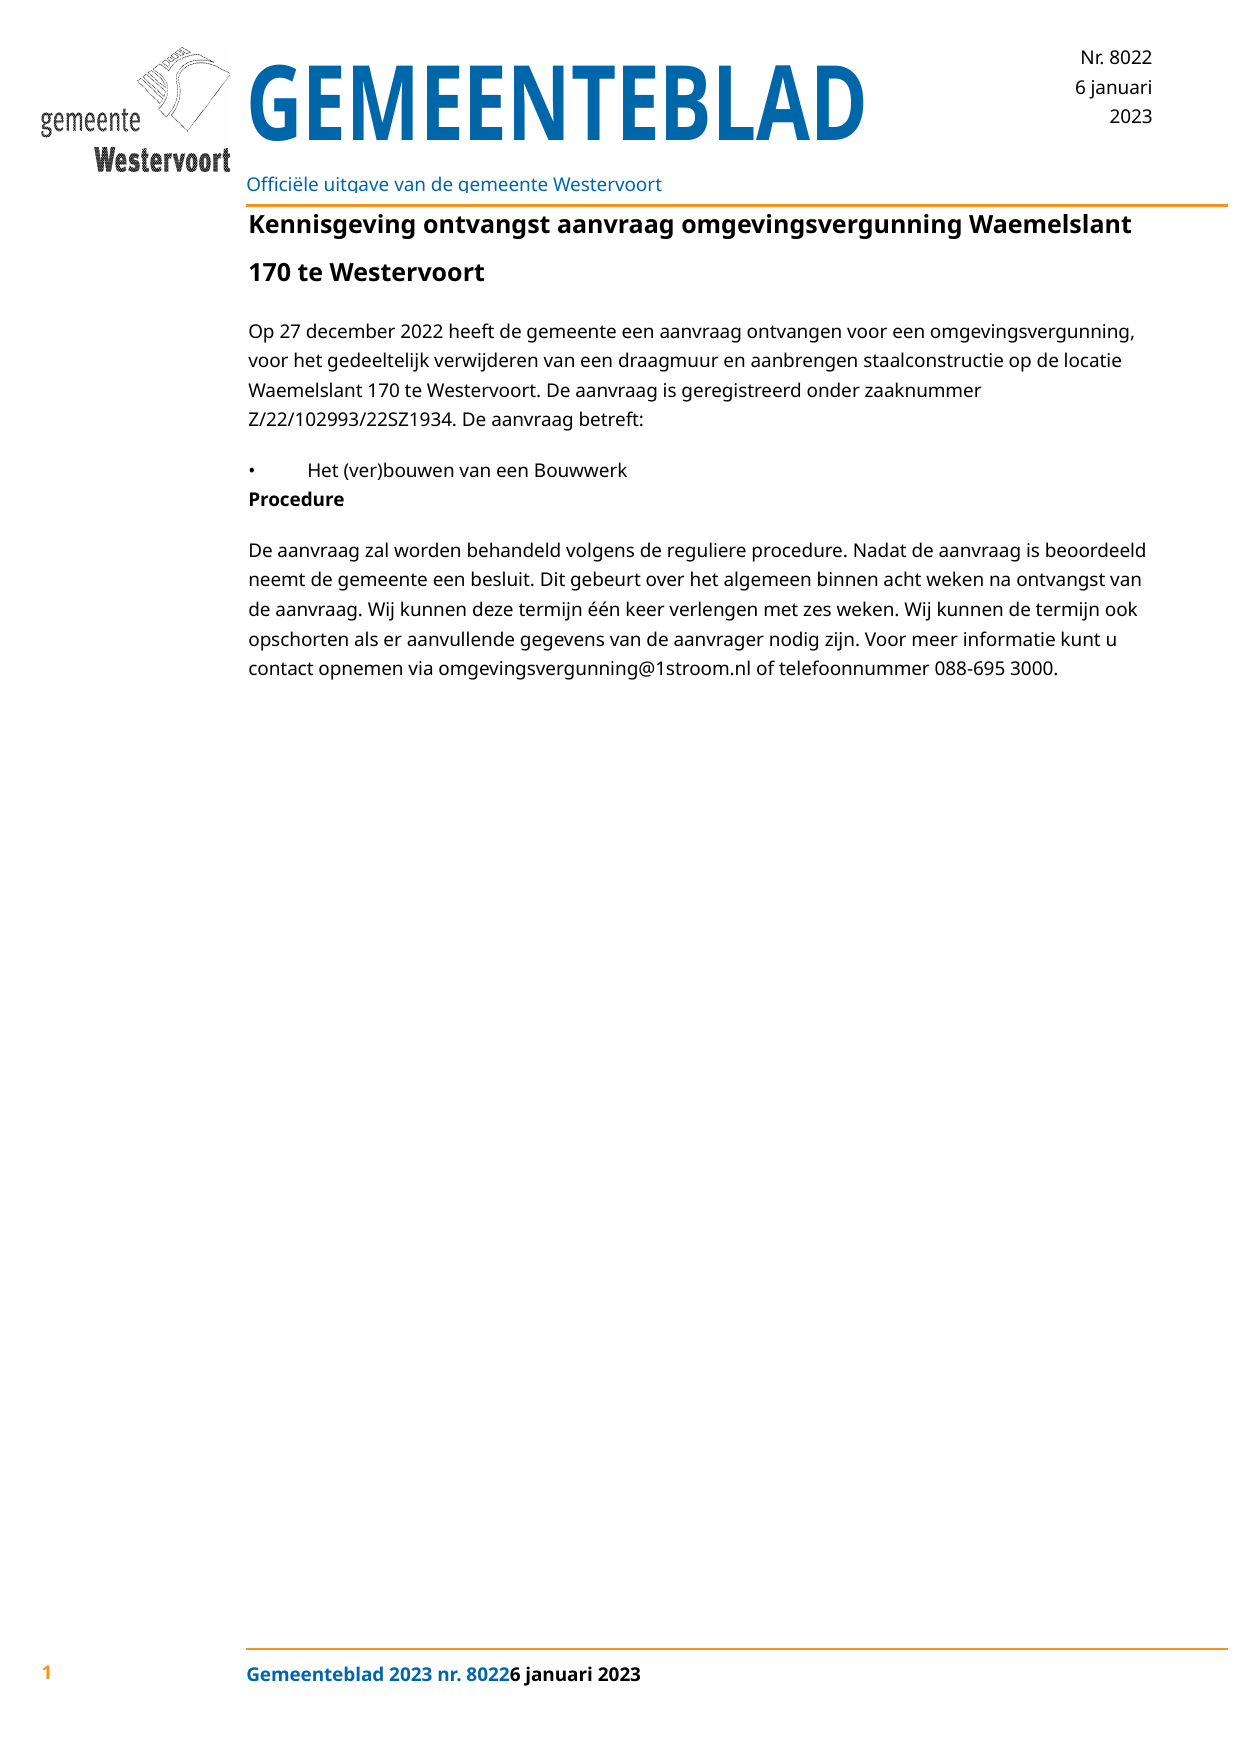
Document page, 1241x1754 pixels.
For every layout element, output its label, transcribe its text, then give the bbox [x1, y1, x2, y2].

text Procedure [248, 487, 1152, 512]
list Het (ver)bouwen van een Bouwwerk [248, 457, 1152, 483]
text Op 27 december 2022 heeft de gemeente een aanvraag ontvangen voor een omgevingsvergunning, voor het gedeeltelijk verwijderen van een draagmuur en aanbrengen staalconstructie op de locatie Waemelslant 170 te Westervoort. De aanvraag is geregistreerd onder zaaknummer Z/22/102993/22SZ1934. De aanvraag betreft: [248, 318, 1152, 432]
text De aanvraag zal worden behandeld volgens de reguliere procedure. Nadat de aanvraag is beoordeeld neemt de gemeente een besluit. Dit gebeurt over het algemeen binnen acht weken na ontvangst van de aanvraag. Wij kunnen deze termijn één keer verlengen met zes weken. Wij kunnen de termijn ook opschorten als er aanvullende gegevens van de aanvrager nodig zijn. Voor meer informatie kunt u contact opnemen via omgevingsvergunning@1stroom.nl of telefoonnummer 088-695 3000. [248, 537, 1152, 681]
picture [41, 47, 231, 172]
text Kennisgeving ontvangst aanvraag omgevingsvergunning Waemelslant 170 te Westervoort [248, 207, 1152, 288]
